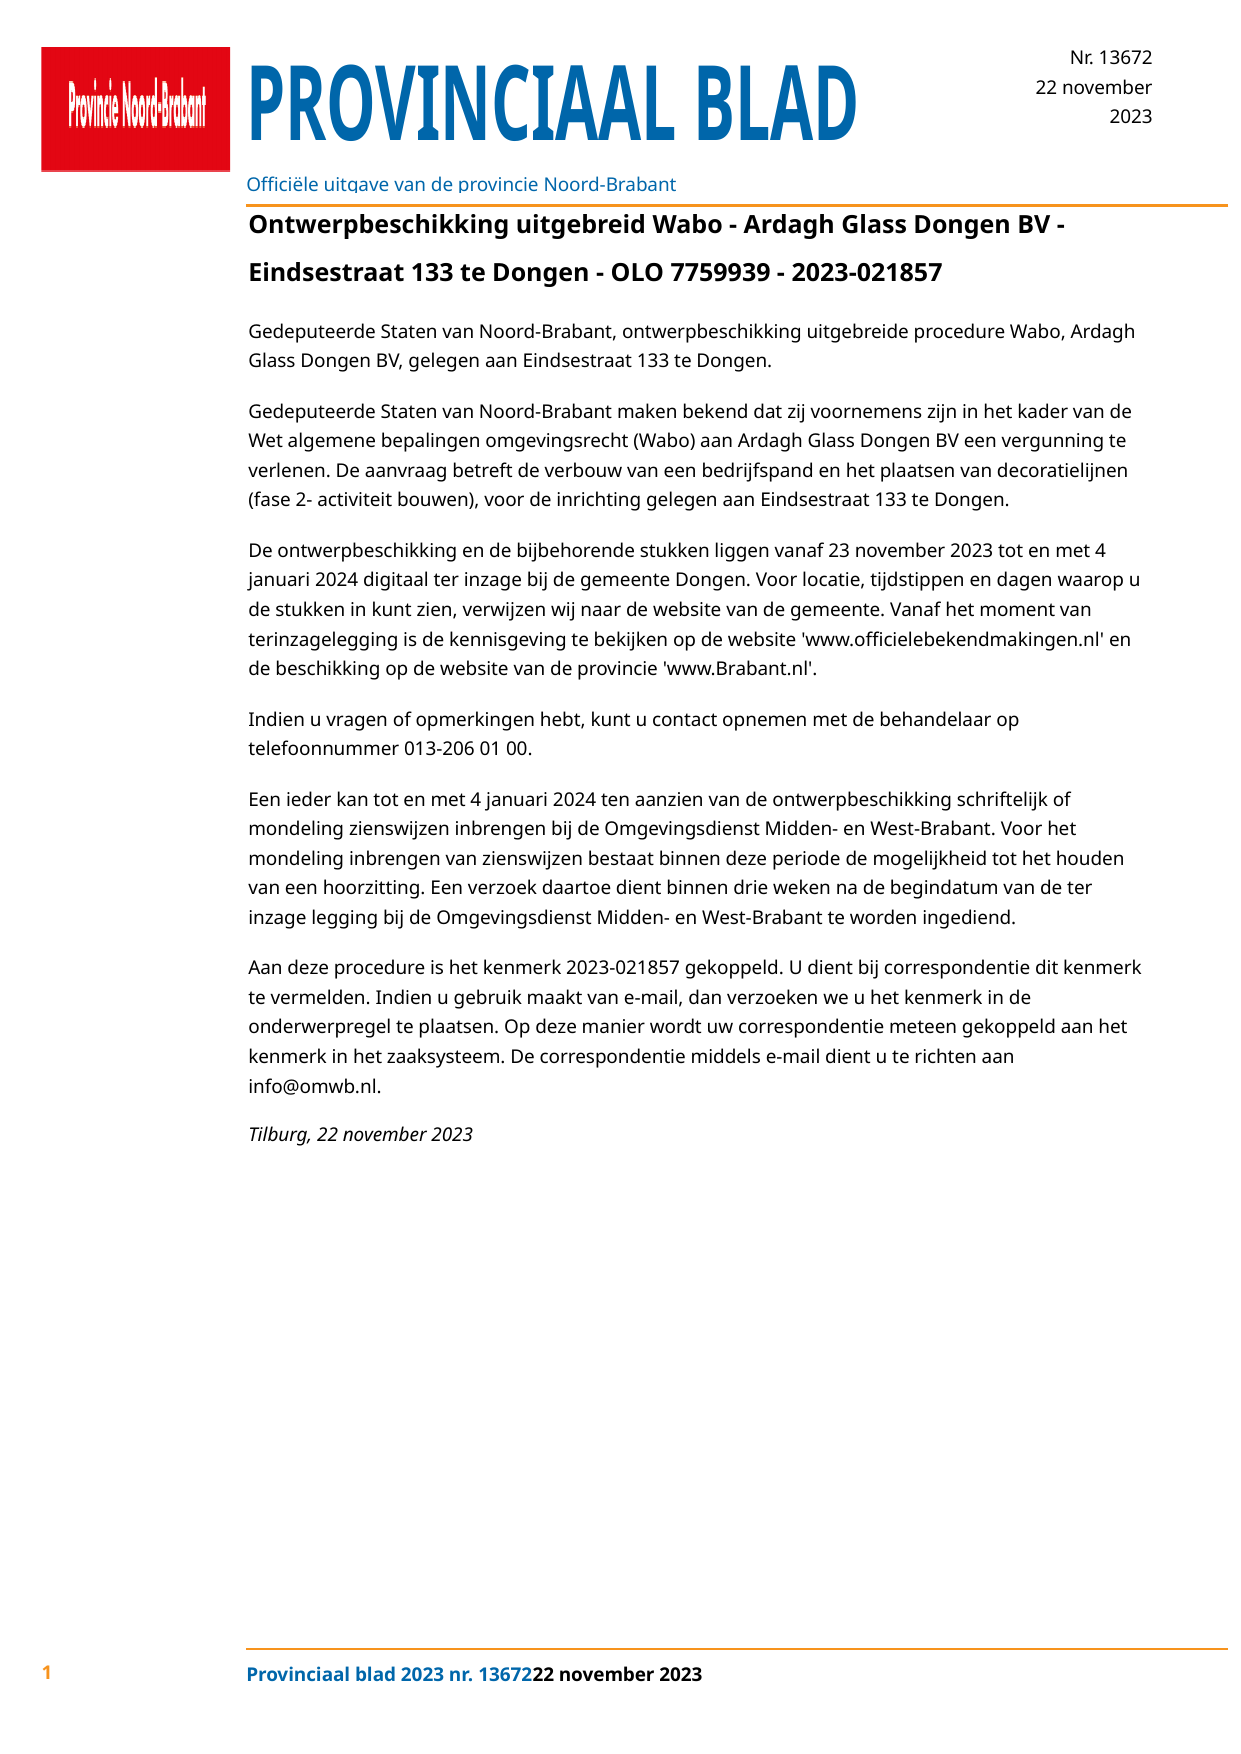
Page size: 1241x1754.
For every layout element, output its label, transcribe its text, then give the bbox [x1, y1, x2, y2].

text Een ieder kan tot en met 4 januari 2024 ten aanzien van de ontwerpbeschikking schriftelijk of mondeling zienswijzen inbrengen bij de Omgevingsdienst Midden- en West-Brabant. Voor het mondeling inbrengen van zienswijzen bestaat binnen deze periode de mogelijkheid tot het houden van een hoorzitting. Een verzoek daartoe dient binnen drie weken na de begindatum van de ter inzage legging bij de Omgevingsdienst Midden- en West-Brabant te worden ingediend. [248, 786, 1152, 930]
text Tilburg, 22 november 2023 [248, 1121, 1152, 1146]
picture [41, 47, 231, 172]
text Indien u vragen of opmerkingen hebt, kunt u contact opnemen met de behandelaar op telefoonnummer 013-206 01 00. [248, 706, 1152, 761]
text Gedeputeerde Staten van Noord-Brabant, ontwerpbeschikking uitgebreide procedure Wabo, Ardagh Glass Dongen BV, gelegen aan Eindsestraat 133 te Dongen. [248, 318, 1152, 373]
text Aan deze procedure is het kenmerk 2023-021857 gekoppeld. U dient bij correspondentie dit kenmerk te vermelden. Indien u gebruik maakt van e-mail, dan verzoeken we u het kenmerk in de onderwerpregel te plaatsen. Op deze manier wordt uw correspondentie meteen gekoppeld aan het kenmerk in het zaaksysteem. De correspondentie middels e-mail dient u te richten aan info@omwb.nl. [248, 954, 1152, 1099]
text De ontwerpbeschikking en de bijbehorende stukken liggen vanaf 23 november 2023 tot en met 4 januari 2024 digitaal ter inzage bij de gemeente Dongen. Voor locatie, tijdstippen en dagen waarop u de stukken in kunt zien, verwijzen wij naar de website van de gemeente. Vanaf het moment van terinzagelegging is de kennisgeving te bekijken op de website 'www.officielebekendmakingen.nl' en de beschikking op de website van de provincie 'www.Brabant.nl'. [248, 537, 1152, 681]
text Gedeputeerde Staten van Noord-Brabant maken bekend dat zij voornemens zijn in het kader van de Wet algemene bepalingen omgevingsrecht (Wabo) aan Ardagh Glass Dongen BV een vergunning te verlenen. De aanvraag betreft de verbouw van een bedrijfspand en het plaatsen van decoratielijnen (fase 2- activiteit bouwen), voor de inrichting gelegen aan Eindsestraat 133 te Dongen. [248, 398, 1152, 512]
text Ontwerpbeschikking uitgebreid Wabo - Ardagh Glass Dongen BV - Eindsestraat 133 te Dongen - OLO 7759939 - 2023-021857 [248, 207, 1152, 288]
